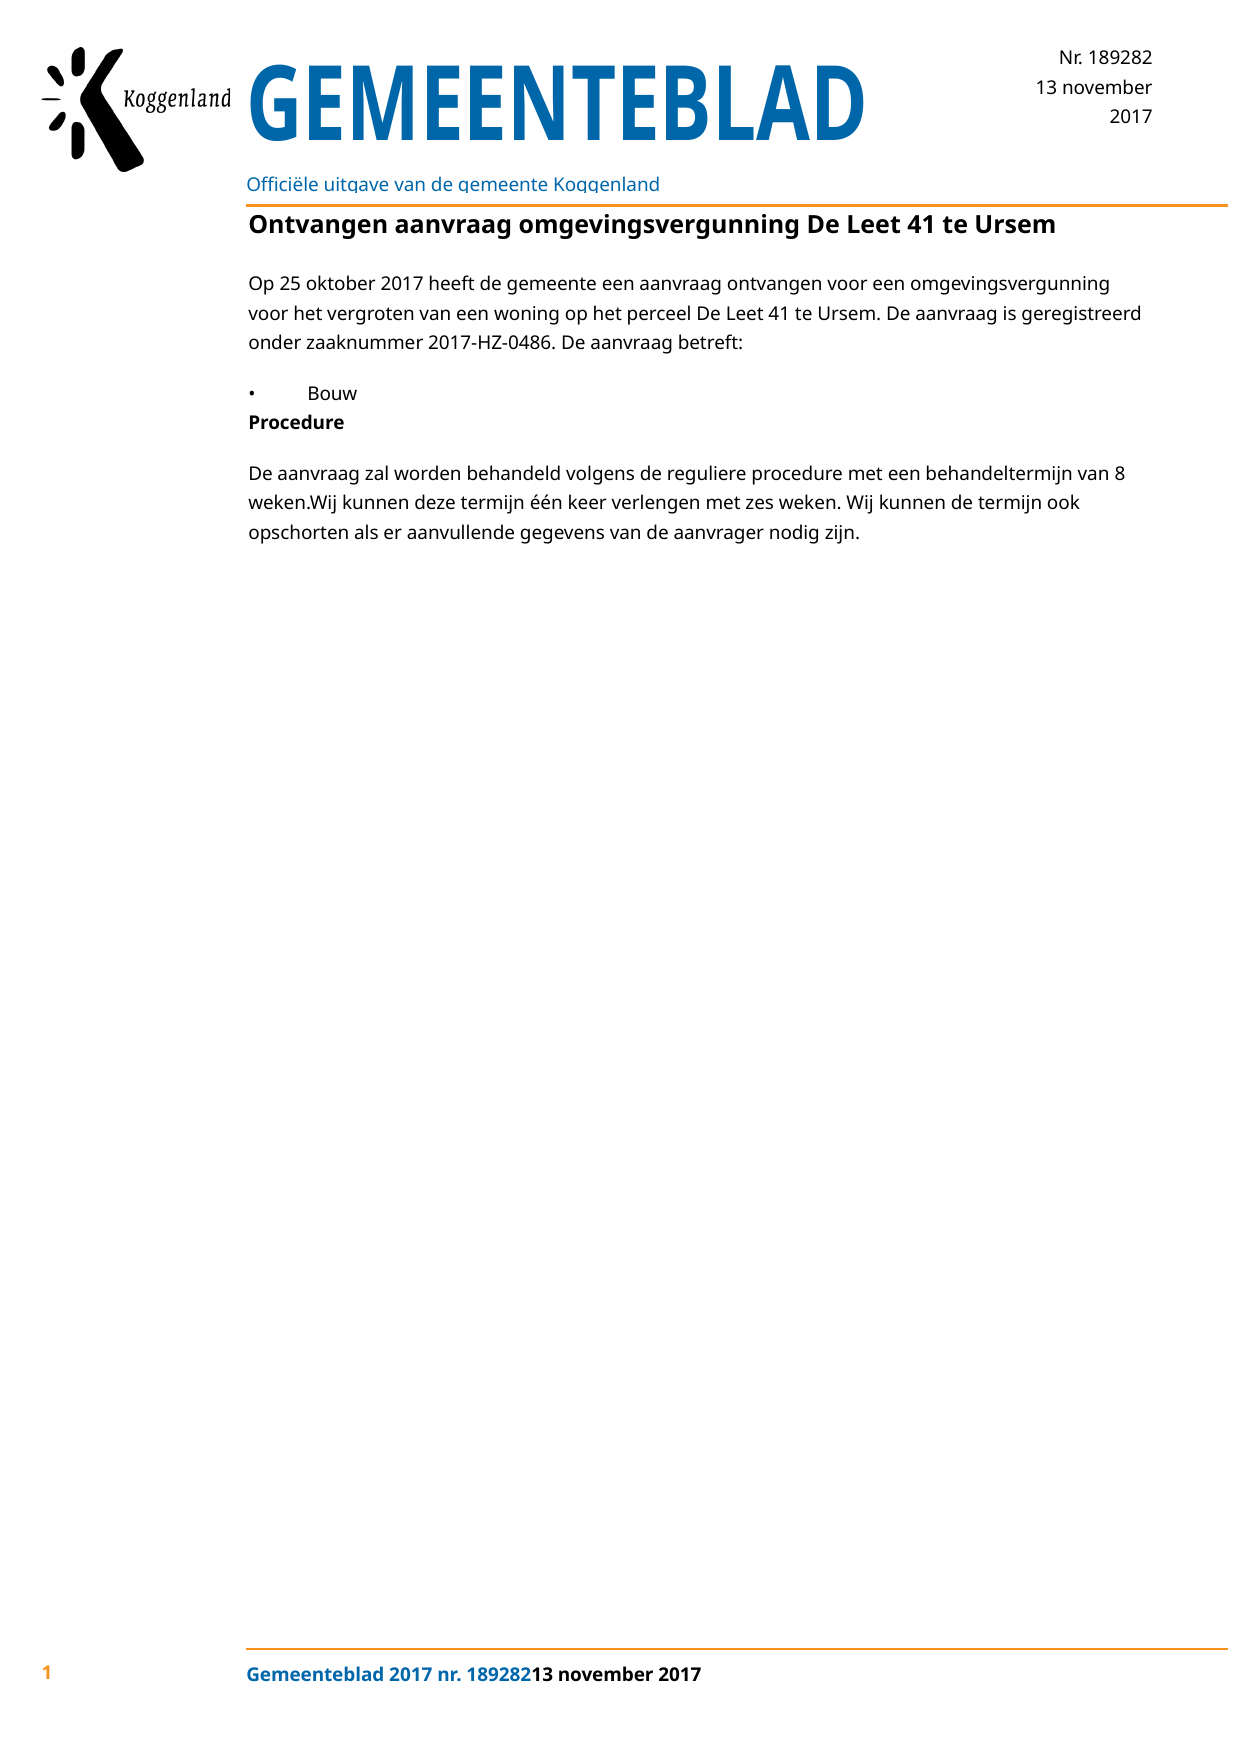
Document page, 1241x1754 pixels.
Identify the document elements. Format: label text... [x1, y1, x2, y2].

text Ontvangen aanvraag omgevingsvergunning De Leet 41 te Ursem [248, 207, 1152, 241]
text Op 25 oktober 2017 heeft de gemeente een aanvraag ontvangen voor een omgevingsvergunning voor het vergroten van een woning op het perceel De Leet 41 te Ursem. De aanvraag is geregistreerd onder zaaknummer 2017-HZ-0486. De aanvraag betreft: [248, 270, 1152, 355]
picture [41, 47, 231, 172]
text De aanvraag zal worden behandeld volgens de reguliere procedure met een behandeltermijn van 8 weken.Wij kunnen deze termijn één keer verlengen met zes weken. Wij kunnen de termijn ook opschorten als er aanvullende gegevens van de aanvrager nodig zijn. [248, 460, 1152, 545]
text Procedure [248, 409, 1152, 435]
list Bouw [248, 380, 1152, 406]
